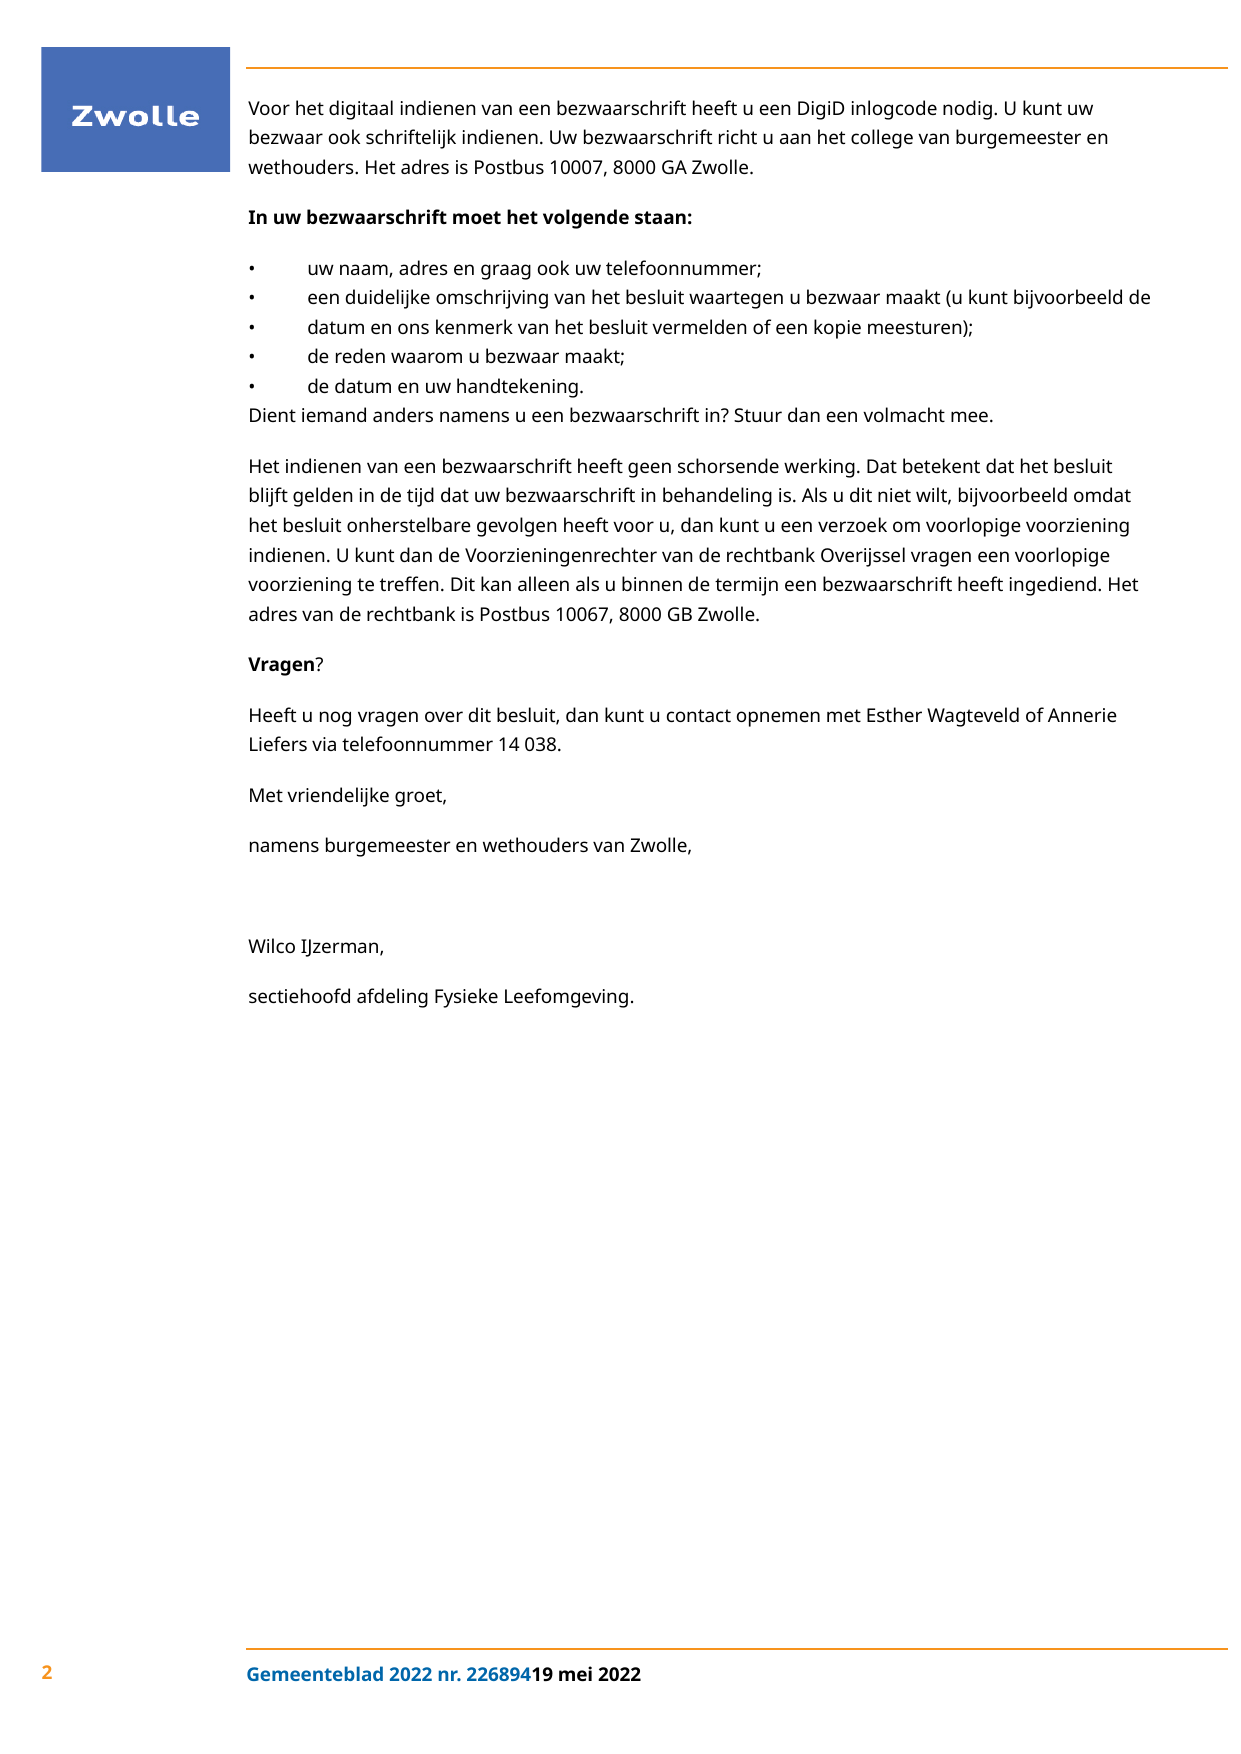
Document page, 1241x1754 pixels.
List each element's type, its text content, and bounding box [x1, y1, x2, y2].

text Wilco IJzerman, [248, 933, 1152, 959]
text Het indienen van een bezwaarschrift heeft geen schorsende werking. Dat betekent dat het besluit blijft gelden in de tijd dat uw bezwaarschrift in behandeling is. Als u dit niet wilt, bijvoorbeeld omdat het besluit onherstelbare gevolgen heeft voor u, dan kunt u een verzoek om voorlopige voorziening indienen. U kunt dan de Voorzieningenrechter van de rechtbank Overijssel vragen een voorlopige voorziening te treffen. Dit kan alleen als u binnen de termijn een bezwaarschrift heeft ingediend. Het adres van de rechtbank is Postbus 10067, 8000 GB Zwolle. [248, 453, 1152, 627]
text Met vriendelijke groet, [248, 782, 1152, 808]
list datum en ons kenmerk van het besluit vermelden of een kopie meesturen); [248, 314, 1152, 340]
picture [41, 47, 231, 172]
text Vragen? [248, 651, 1152, 677]
text sectiehoofd afdeling Fysieke Leefomgeving. [248, 983, 1152, 1009]
text In uw bezwaarschrift moet het volgende staan: [248, 204, 1152, 230]
list de reden waarom u bezwaar maakt; [248, 343, 1152, 369]
text namens burgemeester en wethouders van Zwolle, [248, 832, 1152, 858]
list de datum en uw handtekening. [248, 373, 1152, 399]
text Heeft u nog vragen over dit besluit, dan kunt u contact opnemen met Esther Wagteveld of Annerie Liefers via telefoonnummer 14 038. [248, 702, 1152, 757]
list uw naam, adres en graag ook uw telefoonnummer; [248, 255, 1152, 281]
text Voor het digitaal indienen van een bezwaarschrift heeft u een DigiD inlogcode nodig. U kunt uw bezwaar ook schriftelijk indienen. Uw bezwaarschrift richt u aan het college van burgemeester en wethouders. Het adres is Postbus 10007, 8000 GA Zwolle. [248, 95, 1152, 180]
list een duidelijke omschrijving van het besluit waartegen u bezwaar maakt (u kunt bijvoorbeeld de [248, 284, 1152, 310]
text Dient iemand anders namens u een bezwaarschrift in? Stuur dan een volmacht mee. [248, 403, 1152, 428]
